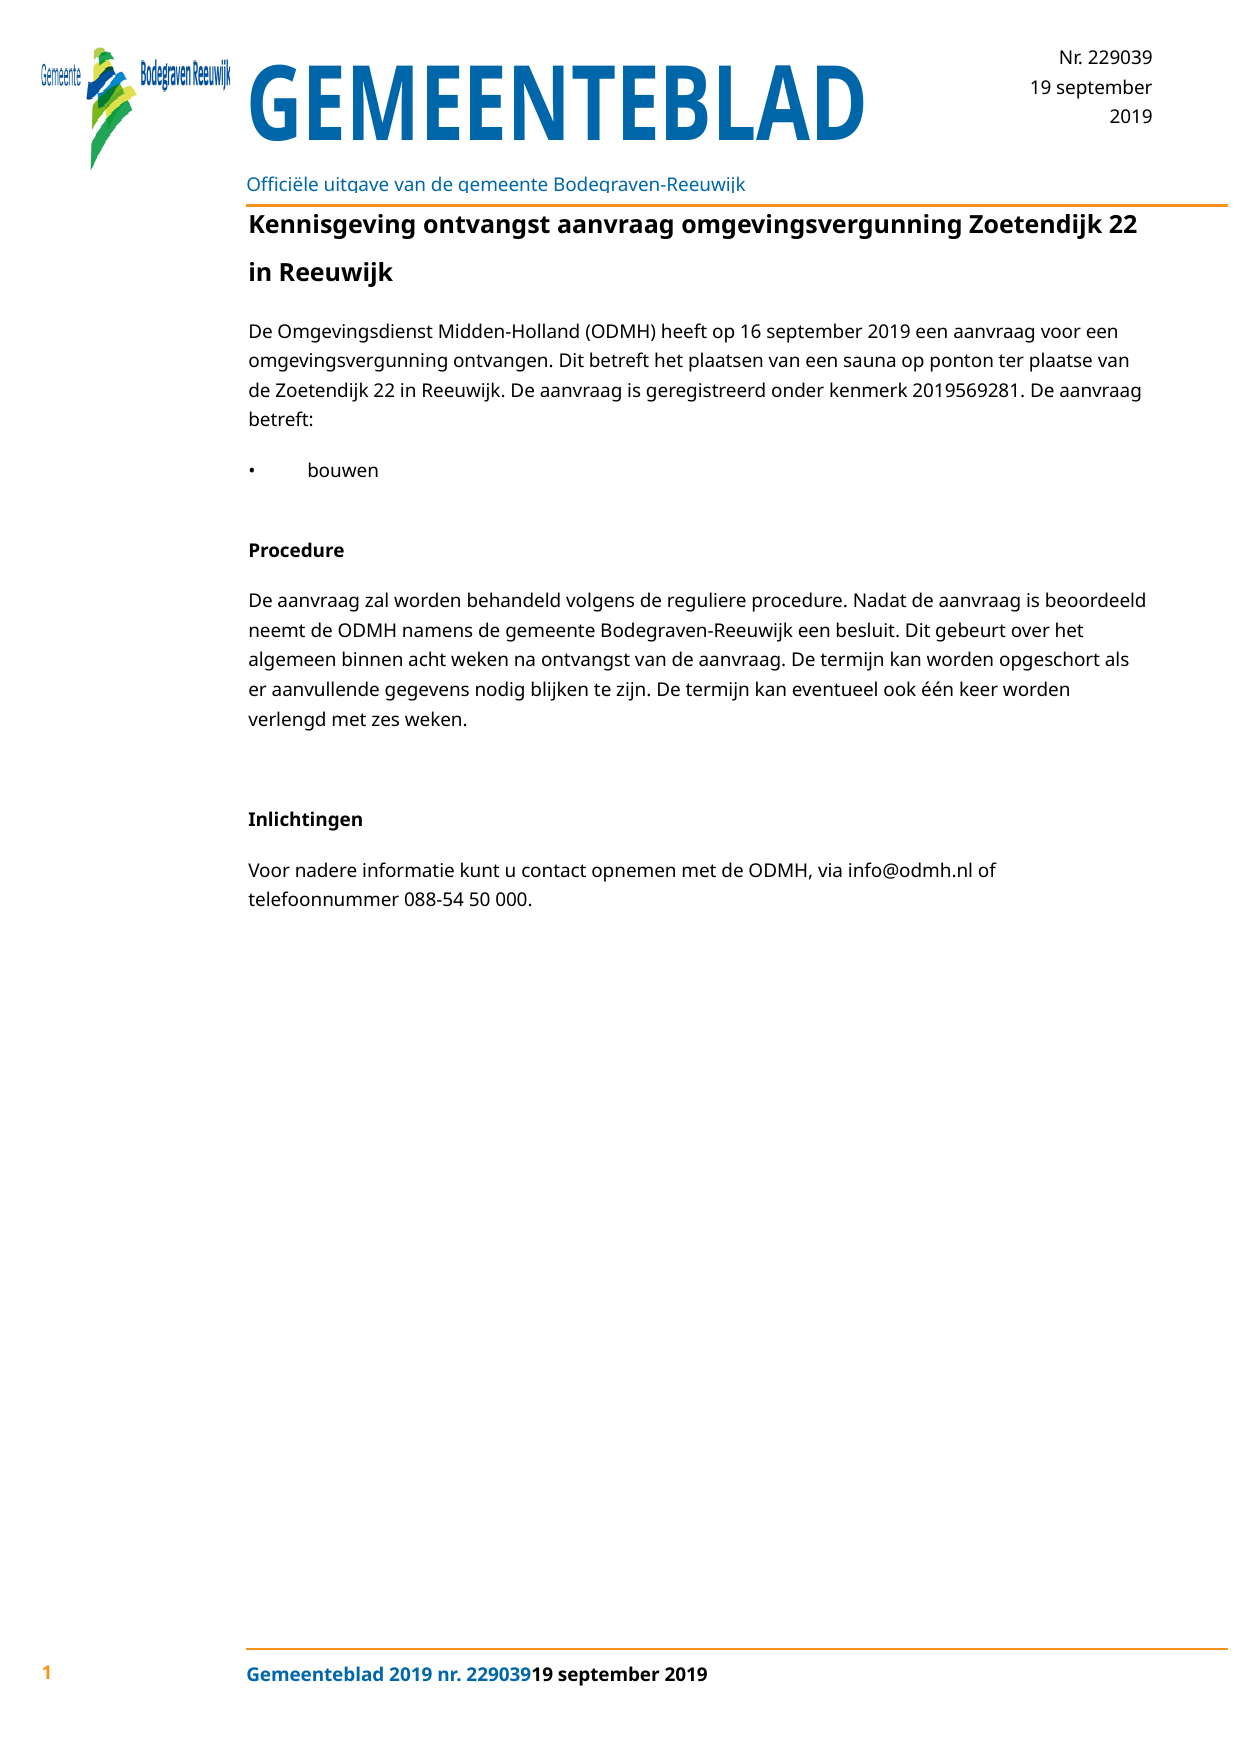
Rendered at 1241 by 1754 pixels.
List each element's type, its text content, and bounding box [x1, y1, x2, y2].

text Voor nadere informatie kunt u contact opnemen met de ODMH, via info@odmh.nl of telefoonnummer 088-54 50 000. [248, 857, 1152, 912]
text Kennisgeving ontvangst aanvraag omgevingsvergunning Zoetendijk 22 in Reeuwijk [248, 207, 1152, 288]
picture [41, 47, 231, 172]
text Procedure [248, 537, 1152, 563]
text Inlichtingen [248, 807, 1152, 832]
list bouwen [248, 457, 1152, 483]
text De aanvraag zal worden behandeld volgens de reguliere procedure. Nadat de aanvraag is beoordeeld neemt de ODMH namens de gemeente Bodegraven-Reeuwijk een besluit. Dit gebeurt over het algemeen binnen acht weken na ontvangst van de aanvraag. De termijn kan worden opgeschort als er aanvullende gegevens nodig blijken te zijn. De termijn kan eventueel ook één keer worden verlengd met zes weken. [248, 587, 1152, 732]
text De Omgevingsdienst Midden-Holland (ODMH) heeft op 16 september 2019 een aanvraag voor een omgevingsvergunning ontvangen. Dit betreft het plaatsen van een sauna op ponton ter plaatse van de Zoetendijk 22 in Reeuwijk. De aanvraag is geregistreerd onder kenmerk 2019569281. De aanvraag betreft: [248, 318, 1152, 432]
